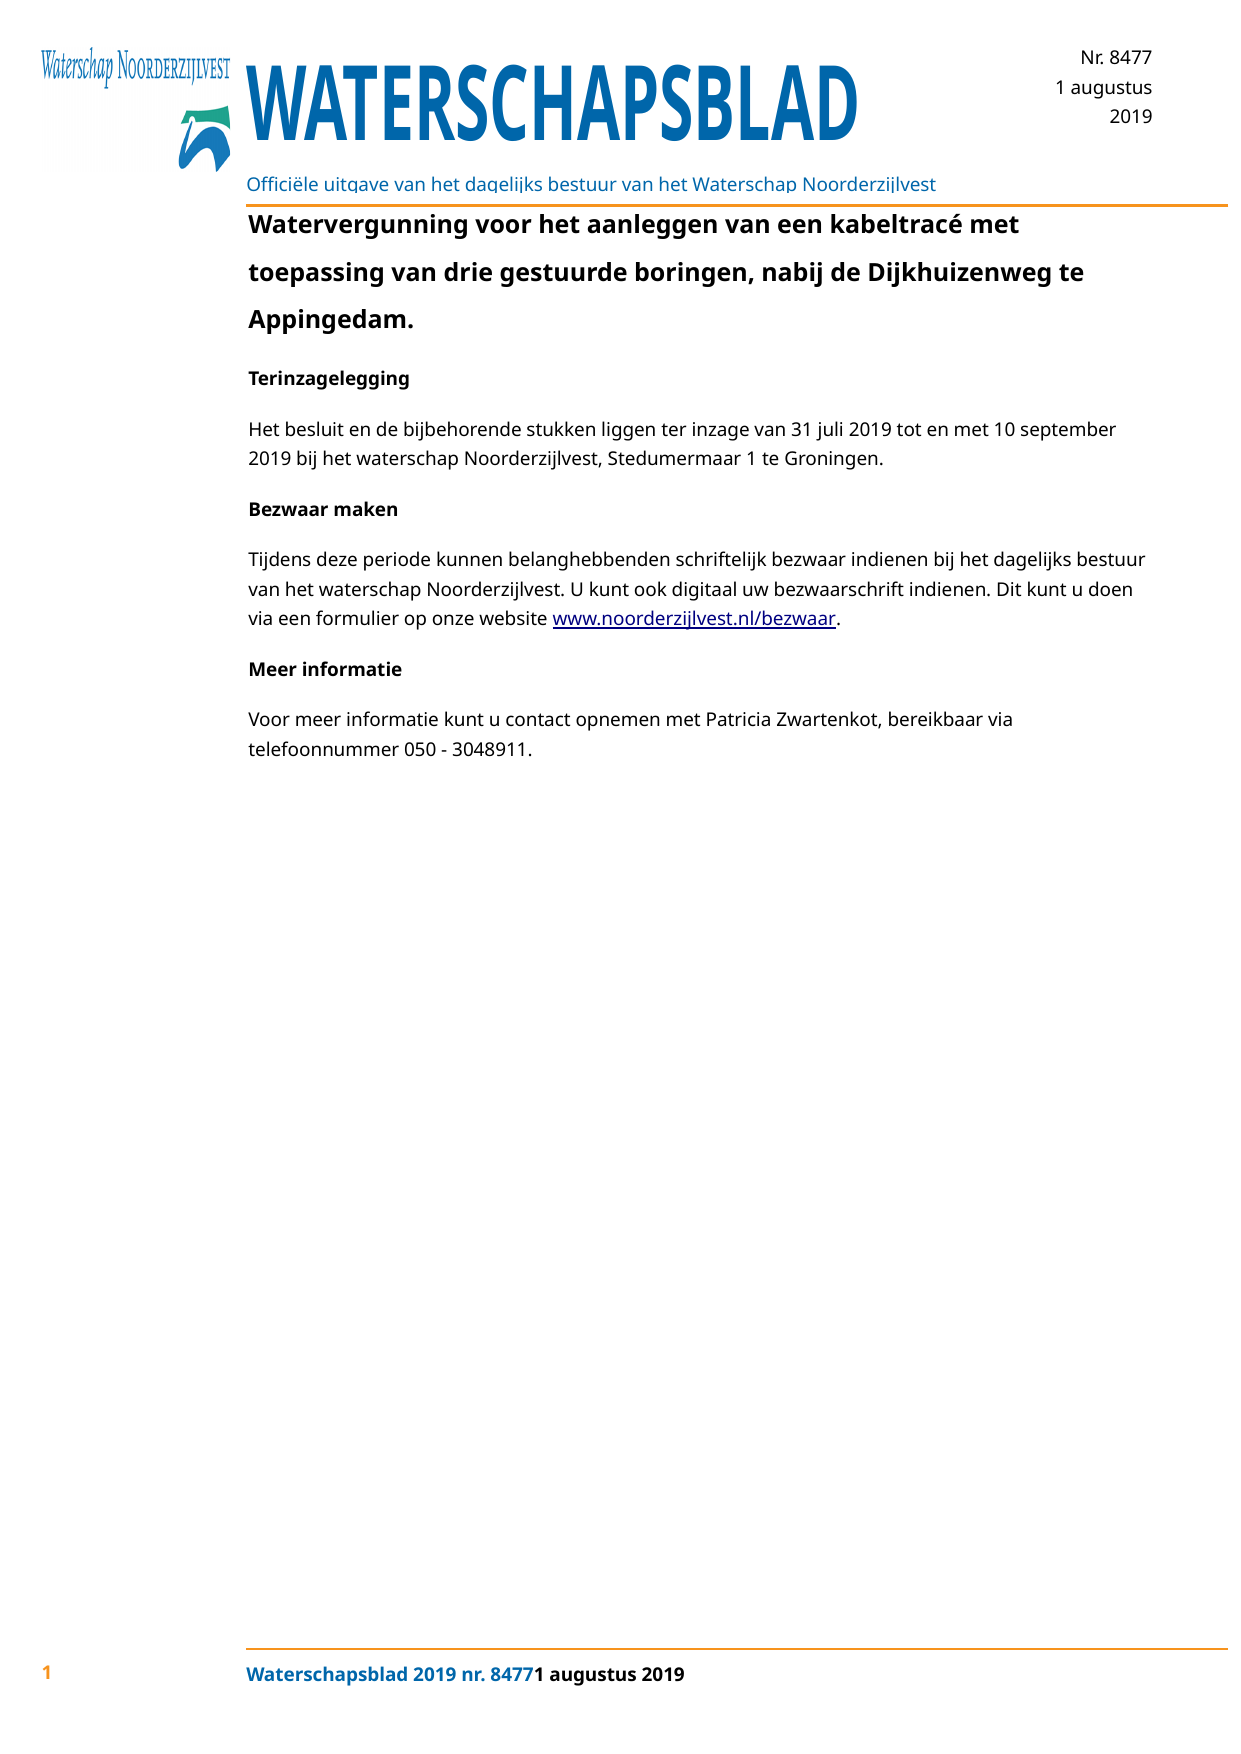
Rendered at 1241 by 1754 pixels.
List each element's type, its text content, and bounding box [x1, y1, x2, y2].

text Het besluit en de bijbehorende stukken liggen ter inzage van 31 juli 2019 tot en met 10 september 2019 bij het waterschap Noorderzijlvest, Stedumermaar 1 te Groningen. [248, 416, 1152, 471]
picture [41, 47, 231, 172]
text Bezwaar maken [248, 496, 1152, 522]
text Terinzagelegging [248, 366, 1152, 391]
text Watervergunning voor het aanleggen van een kabeltracé met toepassing van drie gestuurde boringen, nabij de Dijkhuizenweg te Appingedam. [248, 207, 1152, 336]
text Meer informatie [248, 656, 1152, 682]
text Voor meer informatie kunt u contact opnemen met Patricia Zwartenkot, bereikbaar via telefoonnummer 050 - 3048911. [248, 706, 1152, 762]
text Tijdens deze periode kunnen belanghebbenden schriftelijk bezwaar indienen bij het dagelijks bestuur van het waterschap Noorderzijlvest. U kunt ook digitaal uw bezwaarschrift indienen. Dit kunt u doen via een formulier op onze website www.noorderzijlvest.nl/bezwaar. [248, 546, 1152, 631]
